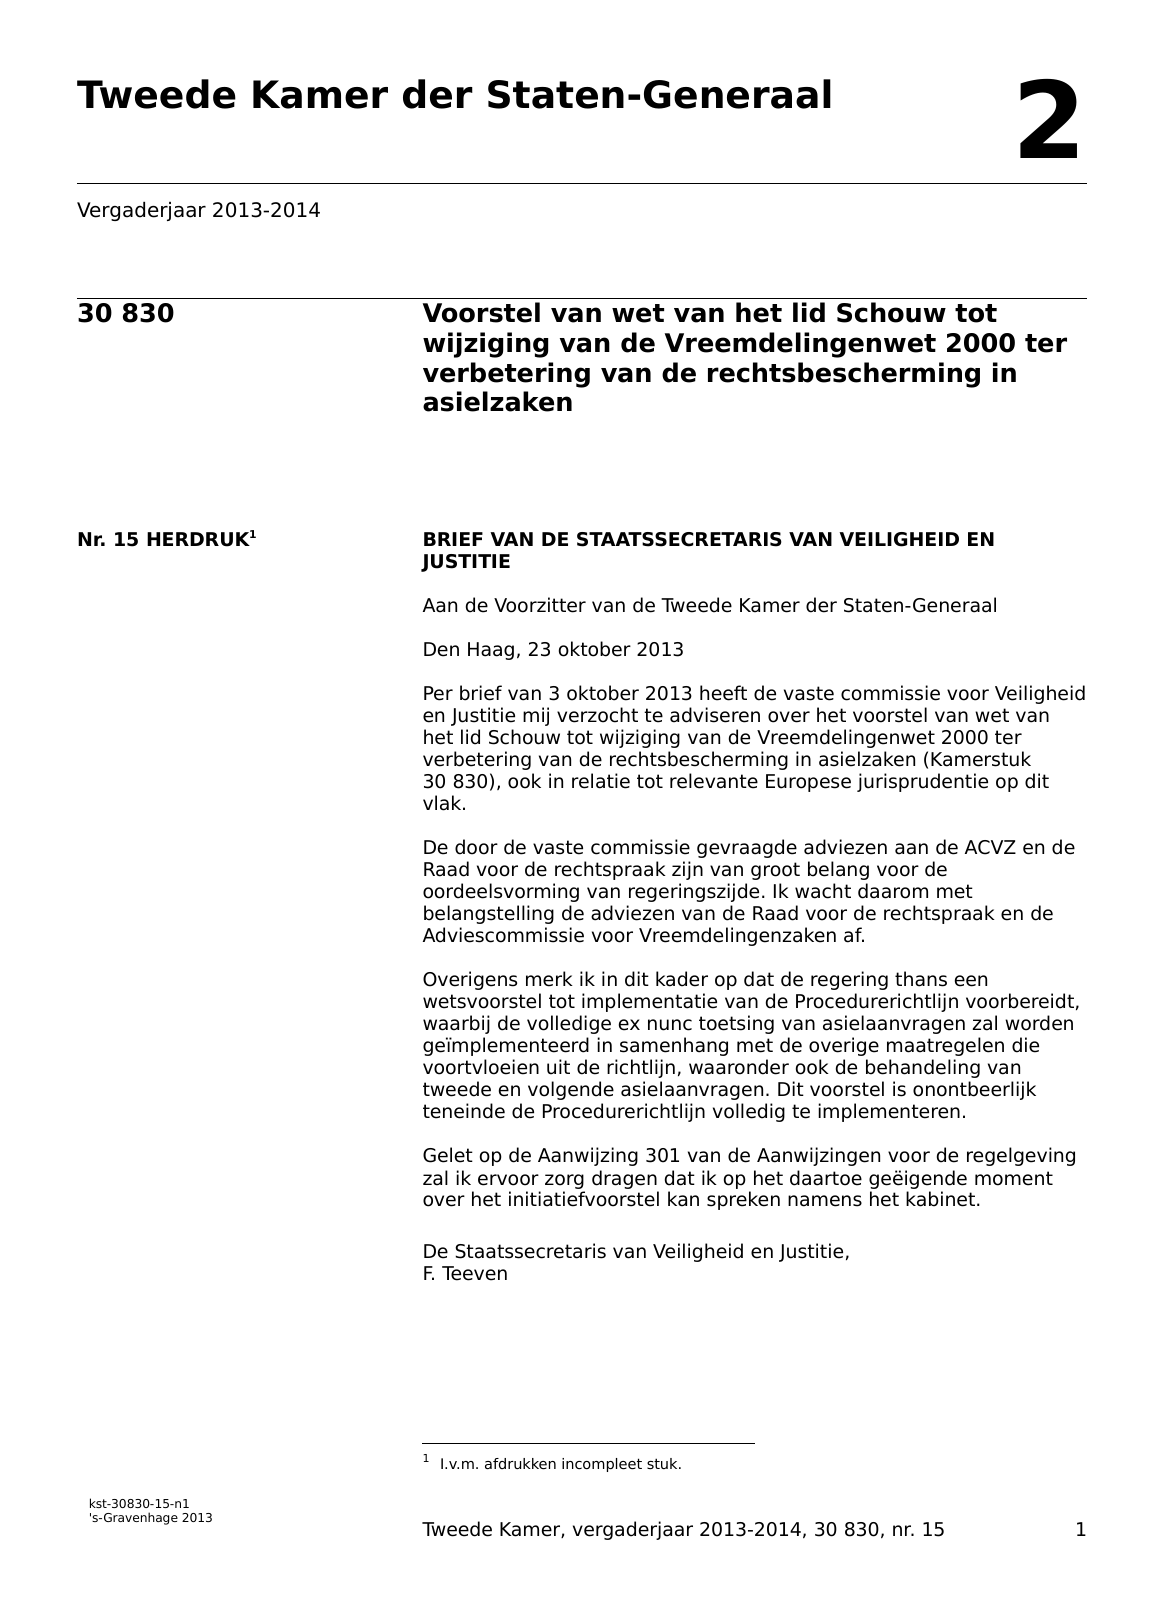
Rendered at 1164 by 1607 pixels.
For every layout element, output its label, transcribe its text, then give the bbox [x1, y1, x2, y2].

text Aan de Voorzitter van de Tweede Kamer der Staten-Generaal [422, 595, 1087, 617]
text De Staatssecretaris van Veiligheid en Justitie, F. Teeven [422, 1241, 1087, 1285]
table_header Tweede Kamer der Staten-Generaal [77, 59, 886, 183]
text Per brief van 3 oktober 2013 heeft de vaste commissie voor Veiligheid en Justitie mij verzocht te adviseren over het voorstel van wet van het lid Schouw tot wijziging van de Vreemdelingenwet 2000 ter verbetering van de rechtsbescherming in asielzaken (Kamerstuk 30 830), ook in relatie tot relevante Europese jurisprudentie op dit vlak. [422, 683, 1087, 815]
table_cell Vergaderjaar 2013-2014 [77, 184, 1087, 298]
text kst-30830-15-n1 [88, 1497, 323, 1511]
table_header 2 [886, 59, 1087, 183]
text Overigens merk ik in dit kader op dat de regering thans een wetsvoorstel tot implementatie van de Procedurerichtlijn voorbereidt, waarbij de volledige ex nunc toetsing van asielaanvragen zal worden geïmplementeerd in samenhang met de overige maatregelen die voortvloeien uit de richtlijn, waaronder ook de behandeling van tweede en volgende asielaanvragen. Dit voorstel is onontbeerlijk teneinde de Procedurerichtlijn volledig te implementeren. [422, 969, 1087, 1123]
text I.v.m. afdrukken incompleet stuk. [422, 1452, 1087, 1474]
text Gelet op de Aanwijzing 301 van de Aanwijzingen voor de regelgeving zal ik ervoor zorg dragen dat ik op het daartoe geëigende moment over het initiatiefvoorstel kan spreken namens het kabinet. [422, 1145, 1087, 1211]
text Den Haag, 23 oktober 2013 [422, 639, 1087, 661]
subtitle Nr. 15 HERDRUK BRIEF VAN DE STAATSSECRETARIS VAN VEILIGHEID EN JUSTITIE [77, 529, 1087, 573]
text De door de vaste commissie gevraagde adviezen aan de ACVZ en de Raad voor de rechtspraak zijn van groot belang voor de oordeelsvorming van regeringszijde. Ik wacht daarom met belangstelling de adviezen van de Raad voor de rechtspraak en de Adviescommissie voor Vreemdelingenzaken af. [422, 837, 1087, 947]
text 's-Gravenhage 2013 [88, 1511, 323, 1525]
subtitle 30 830 Voorstel van wet van het lid Schouw tot wijziging van de Vreemdelingenwet 2000 ter verbetering van de rechtsbescherming in asielzaken [77, 299, 1087, 418]
